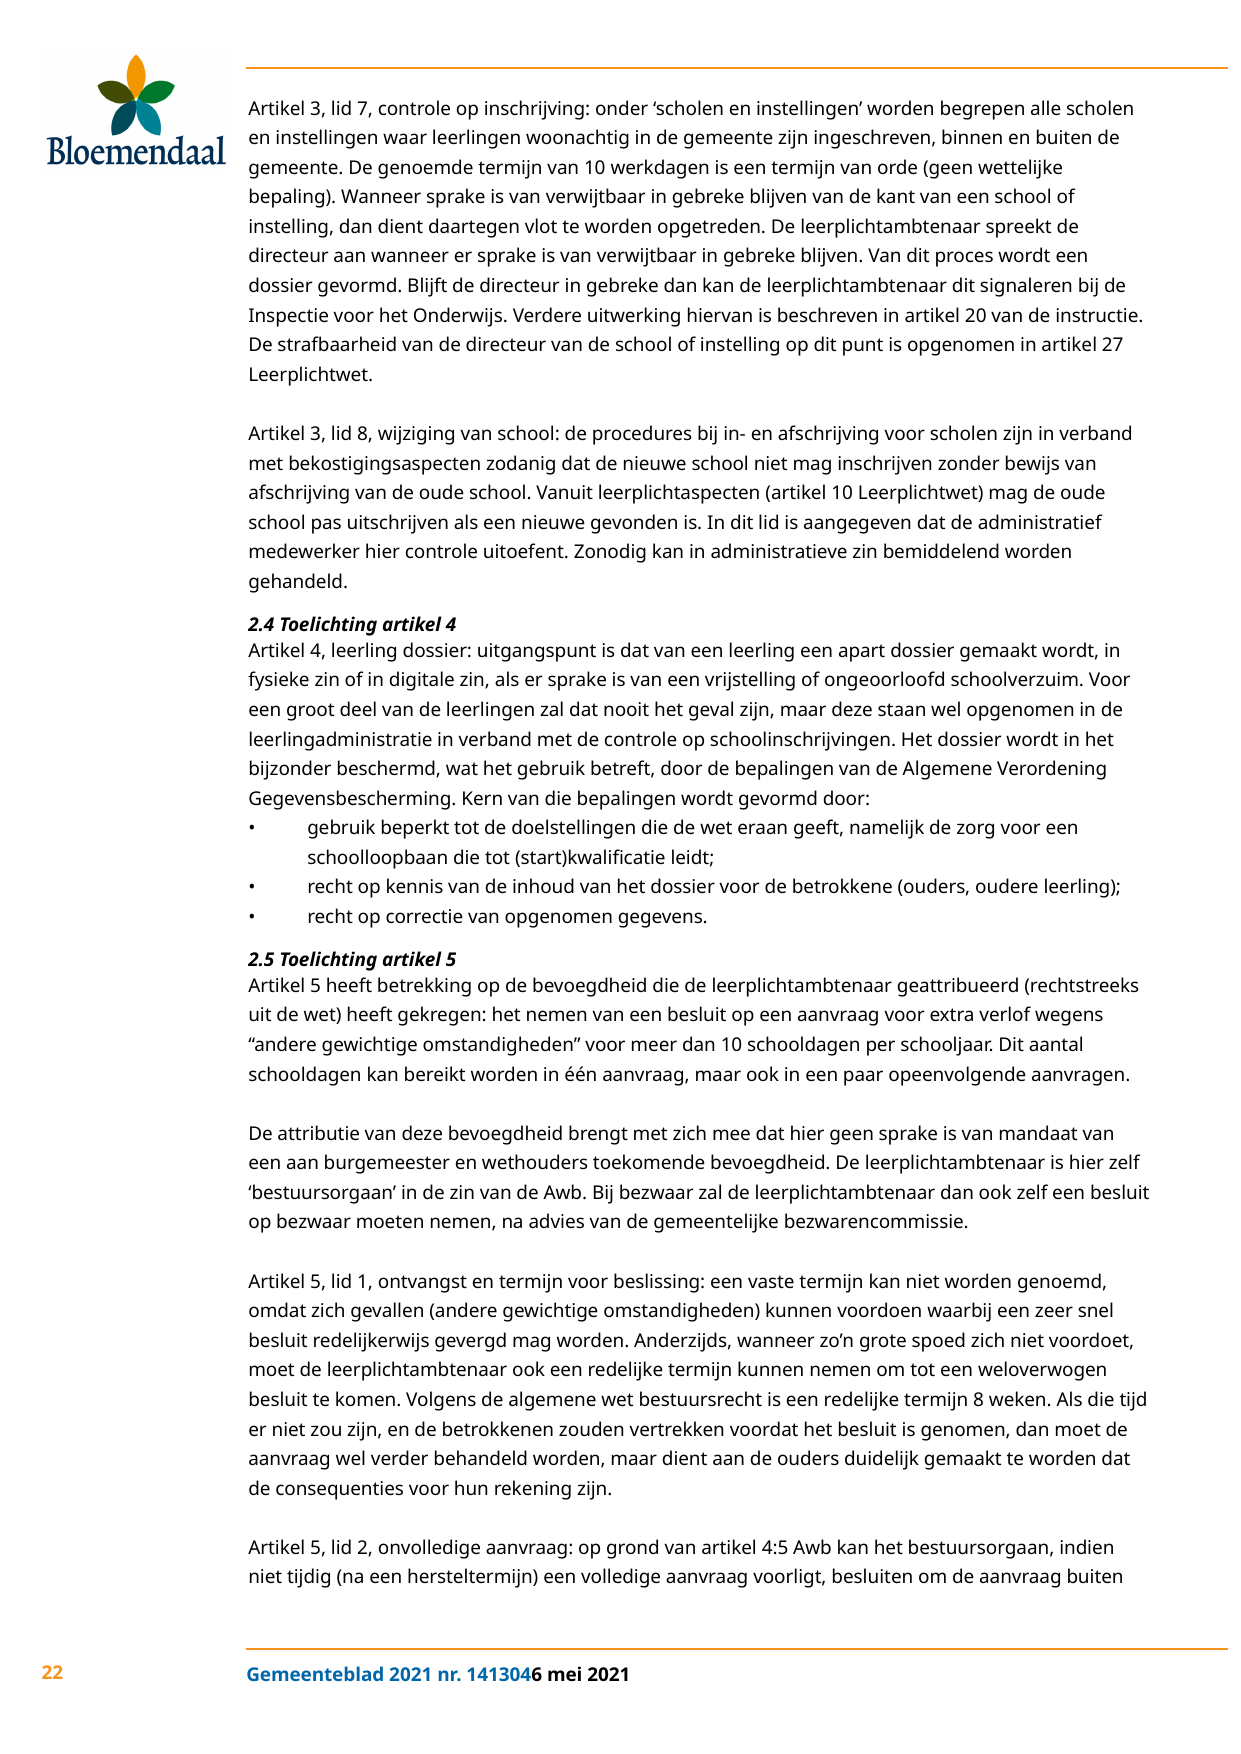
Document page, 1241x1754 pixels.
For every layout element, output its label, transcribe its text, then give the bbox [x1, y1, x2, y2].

text De attributie van deze bevoegdheid brengt met zich mee dat hier geen sprake is van mandaat van een aan burgemeester en wethouders toekomende bevoegdheid. De leerplichtambtenaar is hier zelf ‘bestuursorgaan’ in de zin van de Awb. Bij bezwaar zal de leerplichtambtenaar dan ook zelf een besluit op bezwaar moeten nemen, na advies van de gemeentelijke bezwarencommissie. [248, 1120, 1152, 1234]
text De strafbaarheid van de directeur van de school of instelling op dit punt is opgenomen in artikel 27 Leerplichtwet. [248, 331, 1152, 387]
list recht op correctie van opgenomen gegevens. [248, 903, 1152, 929]
list recht op kennis van de inhoud van het dossier voor de betrokkene (ouders, oudere leerling); [248, 874, 1152, 899]
text Artikel 3, lid 8, wijziging van school: de procedures bij in- en afschrijving voor scholen zijn in verband met bekostigingsaspecten zodanig dat de nieuwe school niet mag inschrijven zonder bewijs van afschrijving van de oude school. Vanuit leerplichtaspecten (artikel 10 Leerplichtwet) mag de oude school pas uitschrijven als een nieuwe gevonden is. In dit lid is aangegeven dat de administratief medewerker hier controle uitoefent. Zonodig kan in administratieve zin bemiddelend worden gehandeld. [248, 420, 1152, 594]
list gebruik beperkt tot de doelstellingen die de wet eraan geeft, namelijk de zorg voor een schoolloopbaan die tot (start)kwalificatie leidt; [248, 814, 1152, 870]
text Artikel 5, lid 2, onvolledige aanvraag: op grond van artikel 4:5 Awb kan het bestuursorgaan, indien niet tijdig (na een hersteltermijn) een volledige aanvraag voorligt, besluiten om de aanvraag buiten [248, 1534, 1152, 1589]
text 2.4 Toelichting artikel 4 [248, 611, 1152, 637]
text Artikel 3, lid 7, controle op inschrijving: onder ‘scholen en instellingen’ worden begrepen alle scholen en instellingen waar leerlingen woonachtig in de gemeente zijn ingeschreven, binnen en buiten de gemeente. De genoemde termijn van 10 werkdagen is een termijn van orde (geen wettelijke bepaling). Wanneer sprake is van verwijtbaar in gebreke blijven van de kant van een school of instelling, dan dient daartegen vlot te worden opgetreden. De leerplichtambtenaar spreekt de directeur aan wanneer er sprake is van verwijtbaar in gebreke blijven. Van dit proces wordt een dossier gevormd. Blijft de directeur in gebreke dan kan de leerplichtambtenaar dit signaleren bij de Inspectie voor het Onderwijs. Verdere uitwerking hiervan is beschreven in artikel 20 van de instructie. [248, 95, 1152, 328]
text 2.5 Toelichting artikel 5 [248, 946, 1152, 972]
picture [41, 47, 231, 172]
text Artikel 5 heeft betrekking op de bevoegdheid die de leerplichtambtenaar geattribueerd (rechtstreeks uit de wet) heeft gekregen: het nemen van een besluit op een aanvraag voor extra verlof wegens “andere gewichtige omstandigheden” voor meer dan 10 schooldagen per schooljaar. Dit aantal schooldagen kan bereikt worden in één aanvraag, maar ook in een paar opeenvolgende aanvragen. [248, 972, 1152, 1087]
text Artikel 5, lid 1, ontvangst en termijn voor beslissing: een vaste termijn kan niet worden genoemd, omdat zich gevallen (andere gewichtige omstandigheden) kunnen voordoen waarbij een zeer snel besluit redelijkerwijs gevergd mag worden. Anderzijds, wanneer zo’n grote spoed zich niet voordoet, moet de leerplichtambtenaar ook een redelijke termijn kunnen nemen om tot een weloverwogen besluit te komen. Volgens de algemene wet bestuursrecht is een redelijke termijn 8 weken. Als die tijd er niet zou zijn, en de betrokkenen zouden vertrekken voordat het besluit is genomen, dan moet de aanvraag wel verder behandeld worden, maar dient aan de ouders duidelijk gemaakt te worden dat de consequenties voor hun rekening zijn. [248, 1268, 1152, 1501]
text Artikel 4, leerling dossier: uitgangspunt is dat van een leerling een apart dossier gemaakt wordt, in fysieke zin of in digitale zin, als er sprake is van een vrijstelling of ongeoorloofd schoolverzuim. Voor een groot deel van de leerlingen zal dat nooit het geval zijn, maar deze staan wel opgenomen in de leerlingadministratie in verband met de controle op schoolinschrijvingen. Het dossier wordt in het bijzonder beschermd, wat het gebruik betreft, door de bepalingen van de Algemene Verordening Gegevensbescherming. Kern van die bepalingen wordt gevormd door: [248, 637, 1152, 811]
